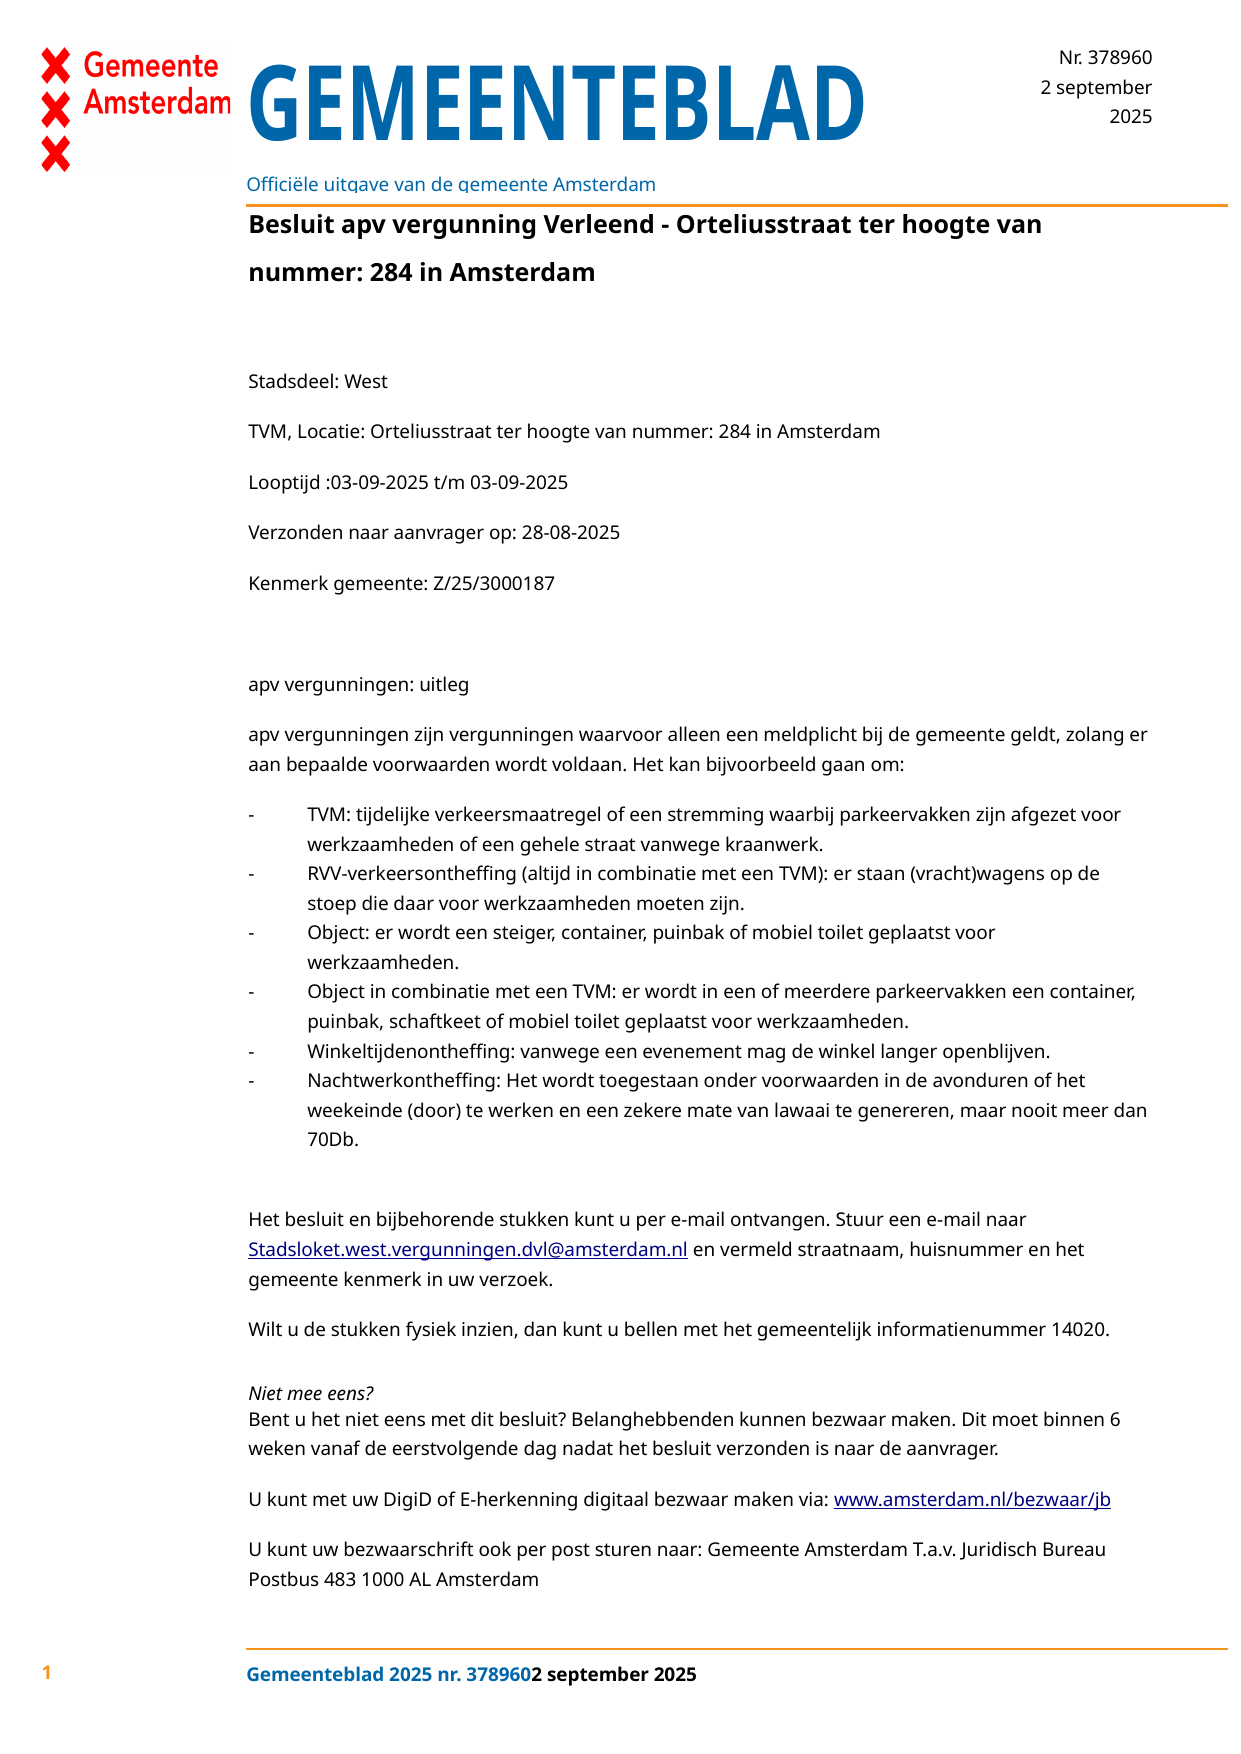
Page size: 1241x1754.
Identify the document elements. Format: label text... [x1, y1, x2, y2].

list Winkeltijdenontheffing: vanwege een evenement mag de winkel langer openblijven. [248, 1038, 1152, 1064]
list RVV-verkeersontheffing (altijd in combinatie met een TVM): er staan (vracht)wagens op de stoep die daar voor werkzaamheden moeten zijn. [248, 860, 1152, 916]
text Wilt u de stukken fysiek inzien, dan kunt u bellen met het gemeentelijk informatienummer 14020. [248, 1316, 1152, 1342]
list Object: er wordt een steiger, container, puinbak of mobiel toilet geplaatst voor werkzaamheden. [248, 919, 1152, 975]
text TVM, Locatie: Orteliusstraat ter hoogte van nummer: 284 in Amsterdam [248, 419, 1152, 444]
text Kenmerk gemeente: Z/25/3000187 [248, 570, 1152, 596]
text Niet mee eens? [248, 1380, 1152, 1406]
text Bent u het niet eens met dit besluit? Belanghebbenden kunnen bezwaar maken. Dit moet binnen 6 weken vanaf de eerstvolgende dag nadat het besluit verzonden is naar de aanvrager. [248, 1406, 1152, 1461]
text U kunt met uw DigiD of E-herkenning digitaal bezwaar maken via: www.amsterdam.nl/bezwaar/jb [248, 1486, 1152, 1512]
text Besluit apv vergunning Verleend - Orteliusstraat ter hoogte van nummer: 284 in Amsterdam [248, 207, 1152, 288]
list Nachtwerkontheffing: Het wordt toegestaan onder voorwaarden in de avonduren of het weekeinde (door) te werken en een zekere mate van lawaai te genereren, maar nooit meer dan 70Db. [248, 1067, 1152, 1152]
list TVM: tijdelijke verkeersmaatregel of een stremming waarbij parkeervakken zijn afgezet voor werkzaamheden of een gehele straat vanwege kraanwerk. [248, 801, 1152, 857]
text apv vergunningen: uitleg [248, 671, 1152, 697]
text Verzonden naar aanvrager op: 28-08-2025 [248, 519, 1152, 545]
text Stadsdeel: West [248, 368, 1152, 394]
text Het besluit en bijbehorende stukken kunt u per e-mail ontvangen. Stuur een e-mail naar Stadsloket.west.vergunningen.dvl@amsterdam.nl en vermeld straatnaam, huisnummer en het gemeente kenmerk in uw verzoek. [248, 1207, 1152, 1292]
text apv vergunningen zijn vergunningen waarvoor alleen een meldplicht bij de gemeente geldt, zolang er aan bepaalde voorwaarden wordt voldaan. Het kan bijvoorbeeld gaan om: [248, 721, 1152, 777]
picture [41, 47, 231, 172]
list Object in combinatie met een TVM: er wordt in een of meerdere parkeervakken een container, puinbak, schaftkeet of mobiel toilet geplaatst voor werkzaamheden. [248, 979, 1152, 1034]
text U kunt uw bezwaarschrift ook per post sturen naar: Gemeente Amsterdam T.a.v. Juridisch Bureau Postbus 483 1000 AL Amsterdam [248, 1536, 1152, 1592]
text Looptijd :03-09-2025 t/m 03-09-2025 [248, 469, 1152, 495]
